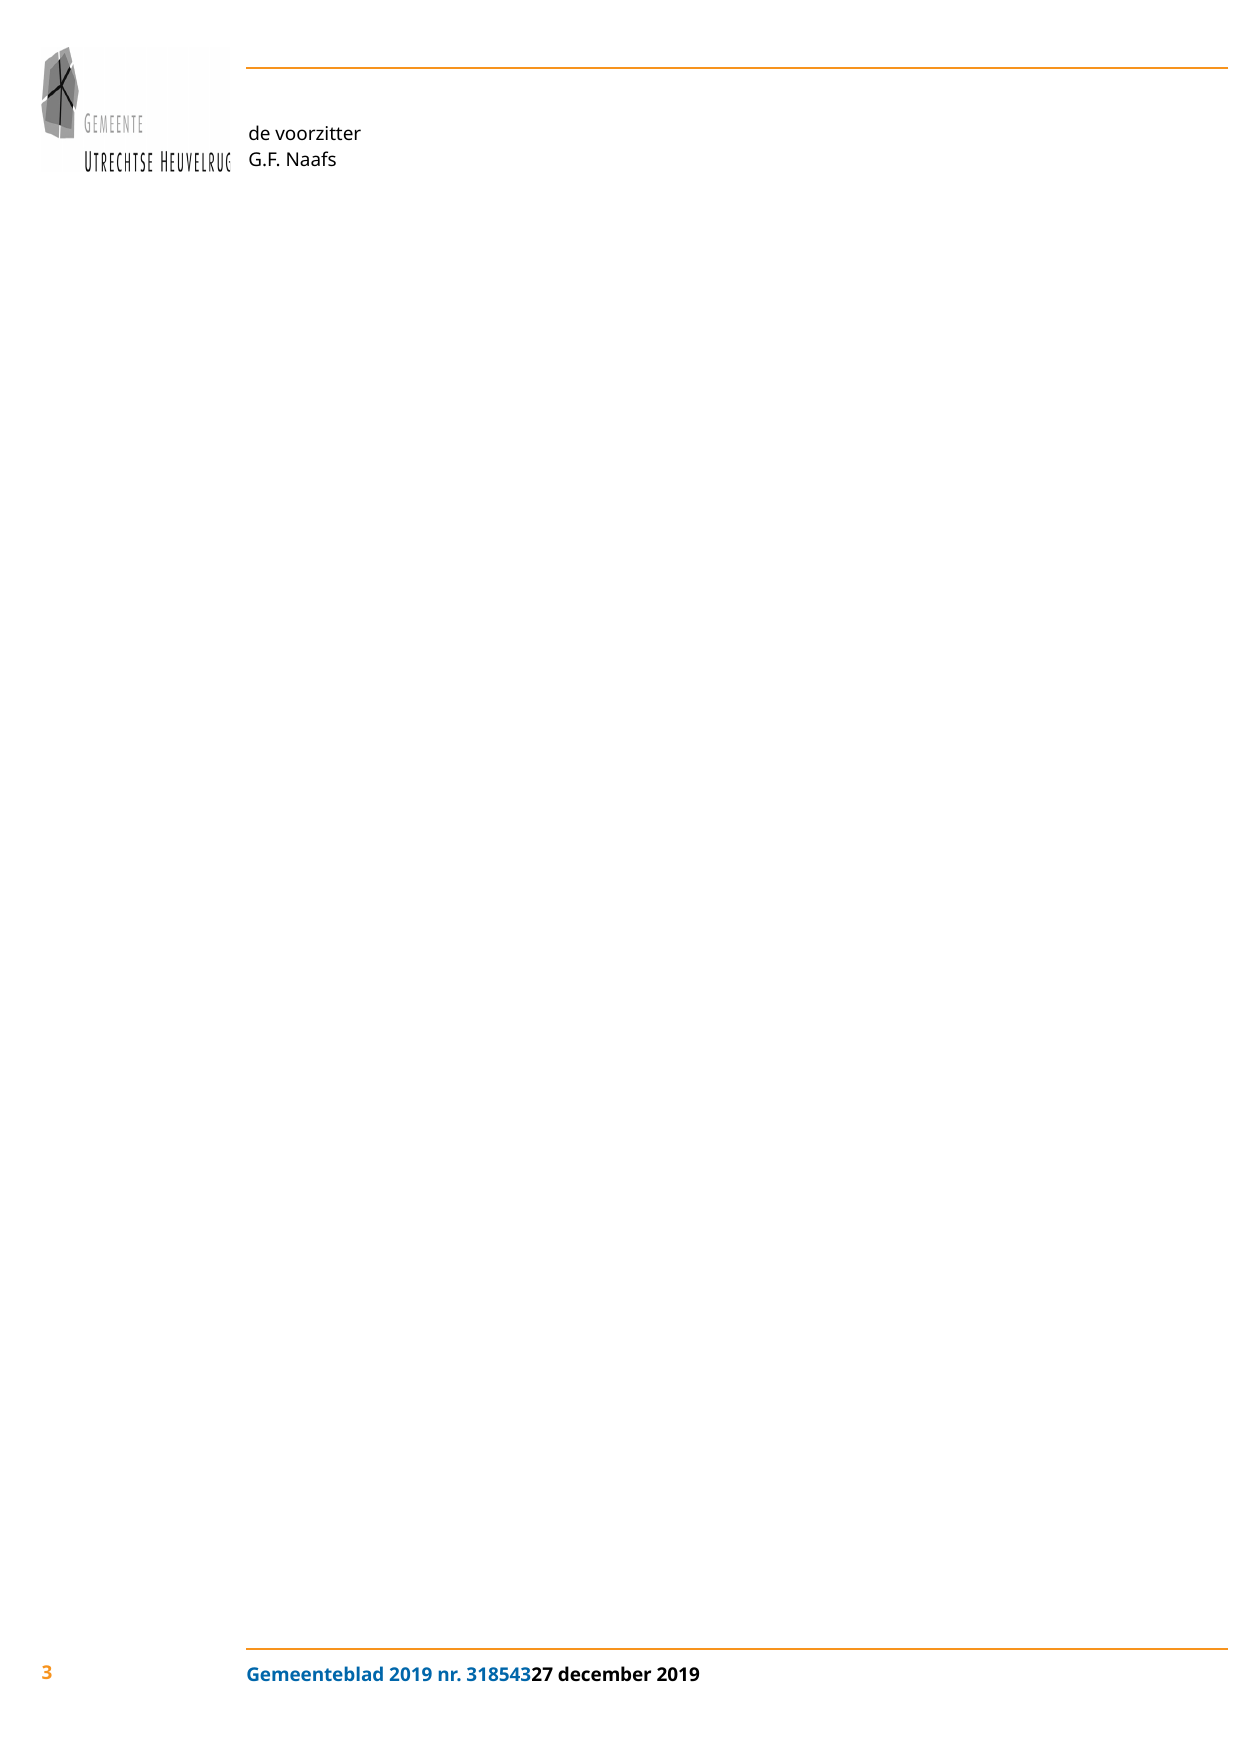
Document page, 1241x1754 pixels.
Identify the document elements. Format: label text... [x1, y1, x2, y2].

text de voorzitter [248, 121, 1152, 146]
picture [41, 47, 231, 172]
text G.F. Naafs [248, 146, 1152, 172]
